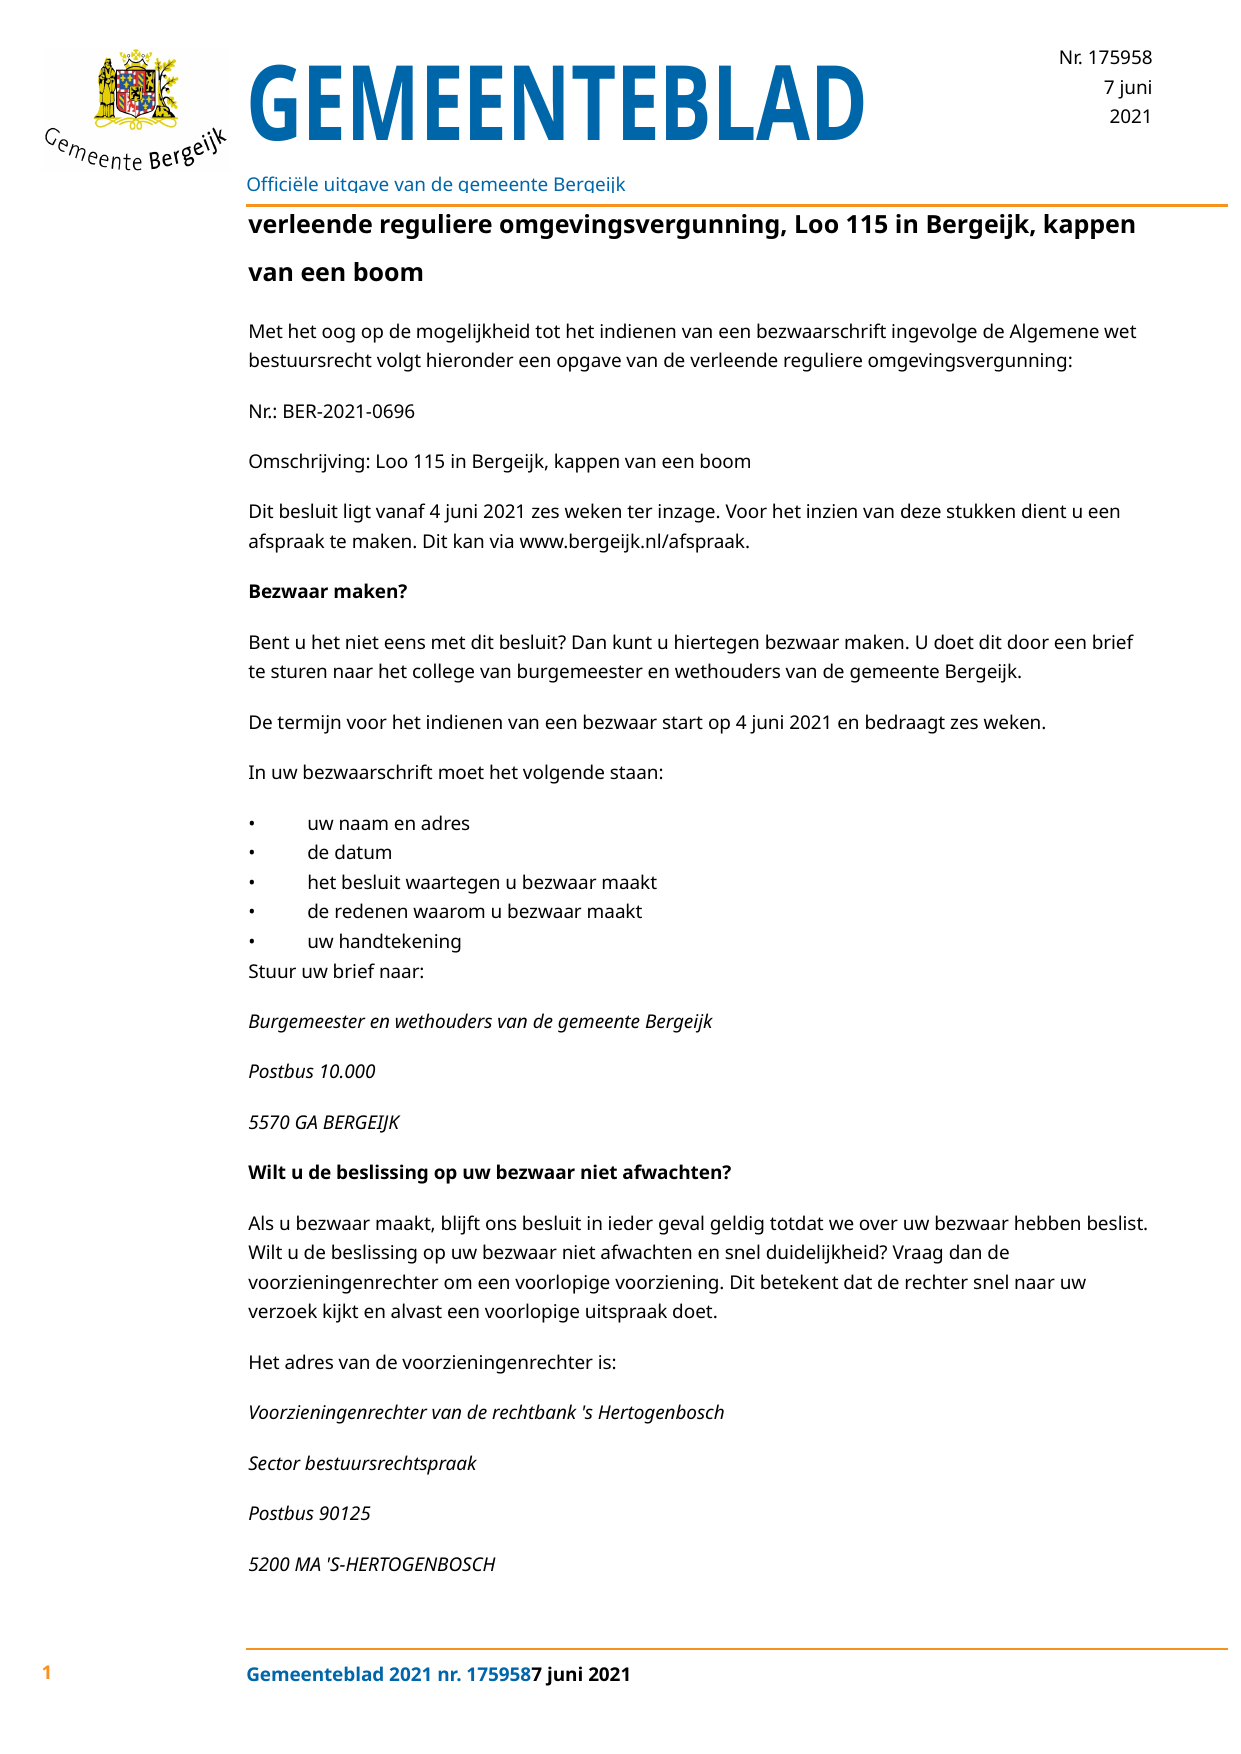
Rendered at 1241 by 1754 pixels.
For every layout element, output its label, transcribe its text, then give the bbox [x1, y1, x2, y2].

list het besluit waartegen u bezwaar maakt [248, 869, 1152, 895]
text Als u bezwaar maakt, blijft ons besluit in ieder geval geldig totdat we over uw bezwaar hebben beslist. Wilt u de beslissing op uw bezwaar niet afwachten en snel duidelijkheid? Vraag dan de voorzieningenrechter om een voorlopige voorziening. Dit betekent dat de rechter snel naar uw verzoek kijkt en alvast een voorlopige uitspraak doet. [248, 1210, 1152, 1324]
text Stuur uw brief naar: [248, 958, 1152, 984]
text 5200 MA 'S-HERTOGENBOSCH [248, 1551, 1152, 1577]
picture [41, 47, 231, 172]
text Sector bestuursrechtspraak [248, 1450, 1152, 1476]
text De termijn voor het indienen van een bezwaar start op 4 juni 2021 en bedraagt zes weken. [248, 709, 1152, 735]
text verleende reguliere omgevingsvergunning, Loo 115 in Bergeijk, kappen van een boom [248, 207, 1152, 288]
list uw handtekening [248, 928, 1152, 954]
text Bezwaar maken? [248, 579, 1152, 604]
text In uw bezwaarschrift moet het volgende staan: [248, 759, 1152, 785]
list de datum [248, 839, 1152, 865]
text Wilt u de beslissing op uw bezwaar niet afwachten? [248, 1159, 1152, 1185]
text Postbus 10.000 [248, 1059, 1152, 1084]
text Dit besluit ligt vanaf 4 juni 2021 zes weken ter inzage. Voor het inzien van deze stukken dient u een afspraak te maken. Dit kan via www.bergeijk.nl/afspraak. [248, 499, 1152, 554]
text 5570 GA BERGEIJK [248, 1109, 1152, 1135]
text Met het oog op de mogelijkheid tot het indienen van een bezwaarschrift ingevolge de Algemene wet bestuursrecht volgt hieronder een opgave van de verleende reguliere omgevingsvergunning: [248, 318, 1152, 373]
text Bent u het niet eens met dit besluit? Dan kunt u hiertegen bezwaar maken. U doet dit door een brief te sturen naar het college van burgemeester en wethouders van de gemeente Bergeijk. [248, 629, 1152, 684]
text Postbus 90125 [248, 1500, 1152, 1526]
text Burgemeester en wethouders van de gemeente Bergeijk [248, 1008, 1152, 1034]
text Het adres van de voorzieningenrechter is: [248, 1349, 1152, 1375]
list uw naam en adres [248, 810, 1152, 836]
list de redenen waarom u bezwaar maakt [248, 899, 1152, 924]
text Voorzieningenrechter van de rechtbank 's Hertogenbosch [248, 1399, 1152, 1425]
text Nr.: BER-2021-0696 [248, 398, 1152, 424]
text Omschrijving: Loo 115 in Bergeijk, kappen van een boom [248, 448, 1152, 474]
